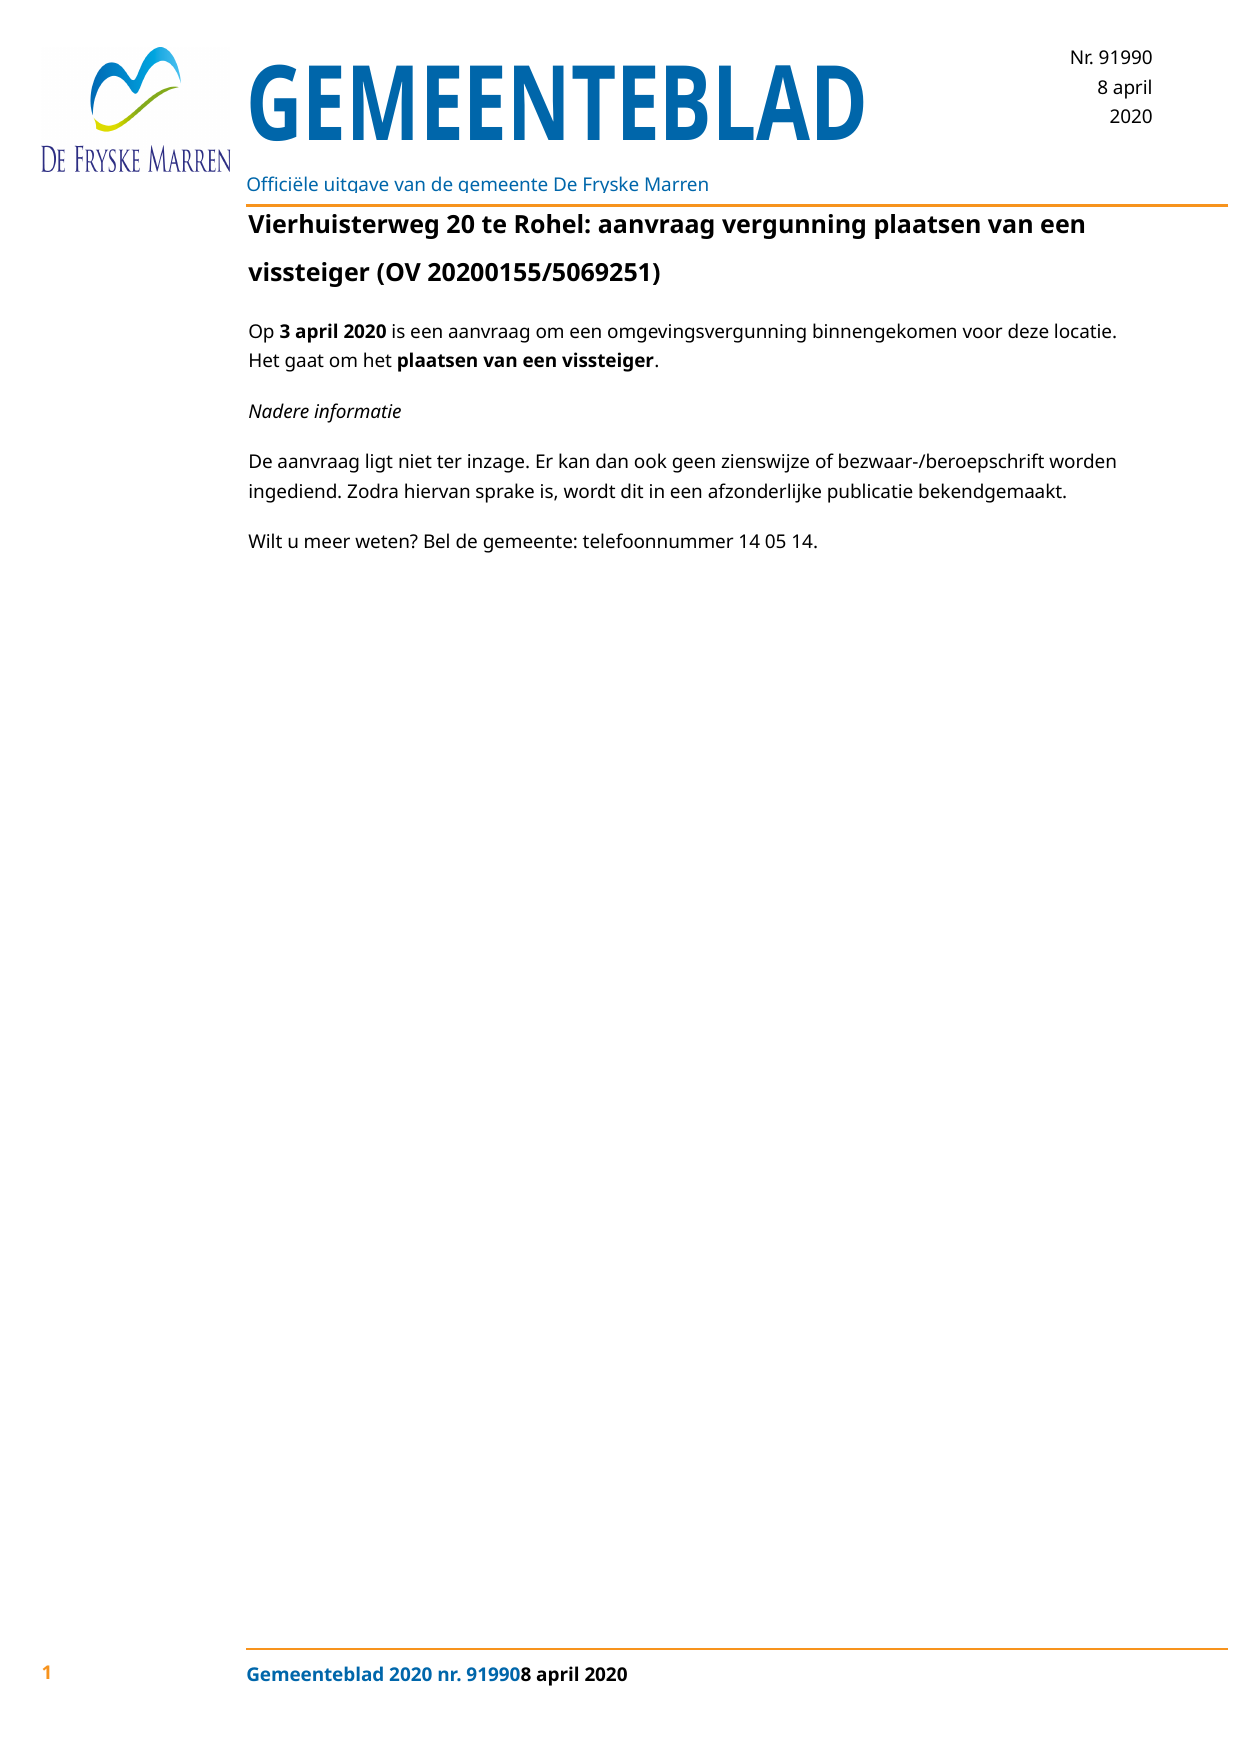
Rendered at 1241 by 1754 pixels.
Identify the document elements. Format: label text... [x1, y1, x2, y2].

text Op 3 april 2020 is een aanvraag om een omgevingsvergunning binnengekomen voor deze locatie. Het gaat om het plaatsen van een vissteiger. [248, 318, 1152, 373]
text De aanvraag ligt niet ter inzage. Er kan dan ook geen zienswijze of bezwaar-/beroepschrift worden ingediend. Zodra hiervan sprake is, wordt dit in een afzonderlijke publicatie bekendgemaakt. [248, 448, 1152, 504]
text Wilt u meer weten? Bel de gemeente: telefoonnummer 14 05 14. [248, 528, 1152, 554]
text Nadere informatie [248, 398, 1152, 424]
picture [41, 47, 231, 172]
text Vierhuisterweg 20 te Rohel: aanvraag vergunning plaatsen van een vissteiger (OV 20200155/5069251) [248, 207, 1152, 288]
